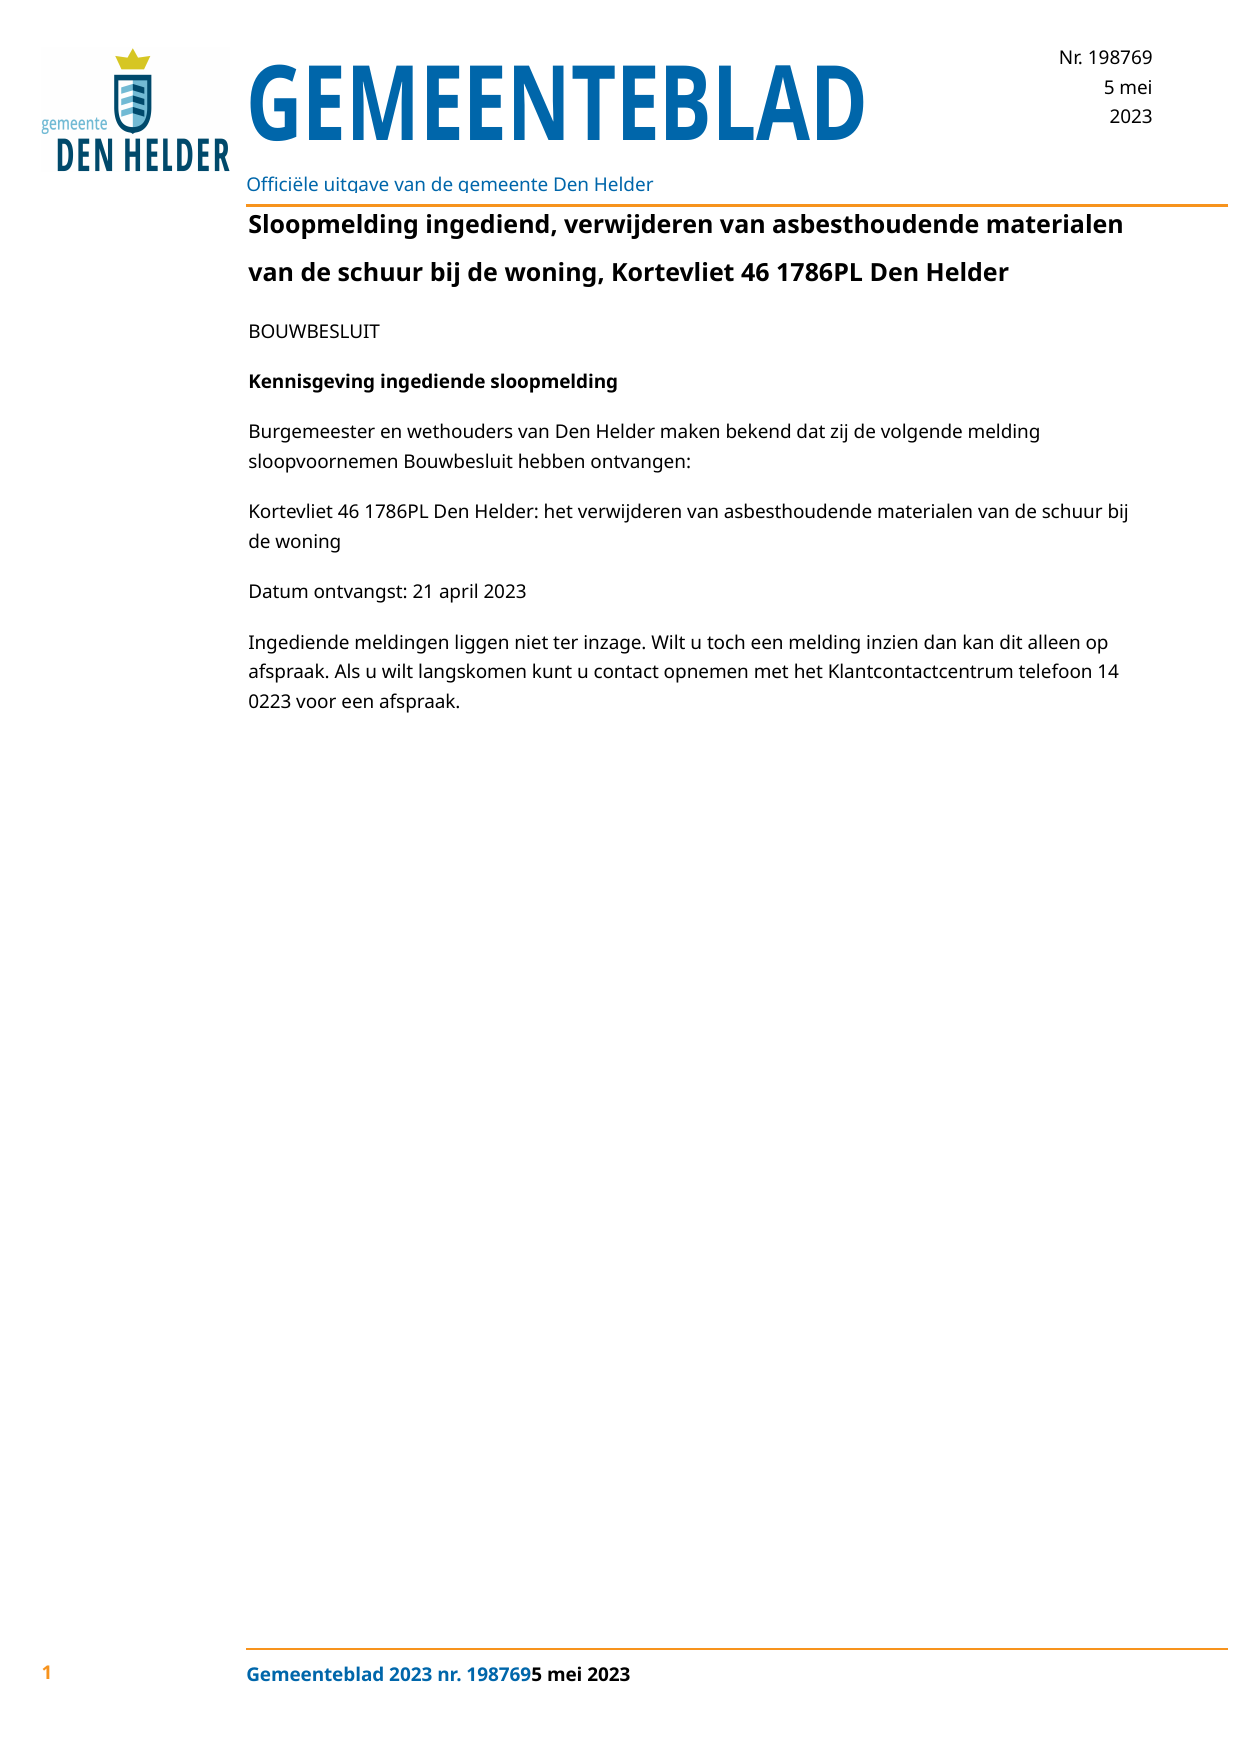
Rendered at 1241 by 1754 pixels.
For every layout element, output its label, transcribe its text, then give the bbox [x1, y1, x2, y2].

picture [100, 154, 106, 172]
picture [63, 144, 68, 165]
picture [130, 157, 135, 172]
text Ingediende meldingen liggen niet ter inzage. Wilt u toch een melding inzien dan kan dit alleen op afspraak. Als u wilt langskomen kunt u contact opnemen met het Klantcontactcentrum telefoon 14 0223 voor een afspraak. [248, 629, 1152, 714]
text Sloopmelding ingediend, verwijderen van asbesthoudende materialen van de schuur bij de woning, Kortevliet 46 1786PL Den Helder [248, 207, 1152, 288]
text BOUWBESLUIT [248, 318, 1152, 344]
picture [182, 144, 187, 165]
picture [41, 47, 231, 172]
text Kortevliet 46 1786PL Den Helder: het verwijderen van asbesthoudende materialen van de schuur bij de woning [248, 499, 1152, 554]
picture [220, 160, 224, 172]
text Kennisgeving ingediende sloopmelding [248, 368, 1152, 394]
text Burgemeester en wethouders van Den Helder maken bekend dat zij de volgende melding sloopvoornemen Bouwbesluit hebben ontvangen: [248, 419, 1152, 474]
text Datum ontvangst: 21 april 2023 [248, 579, 1152, 604]
